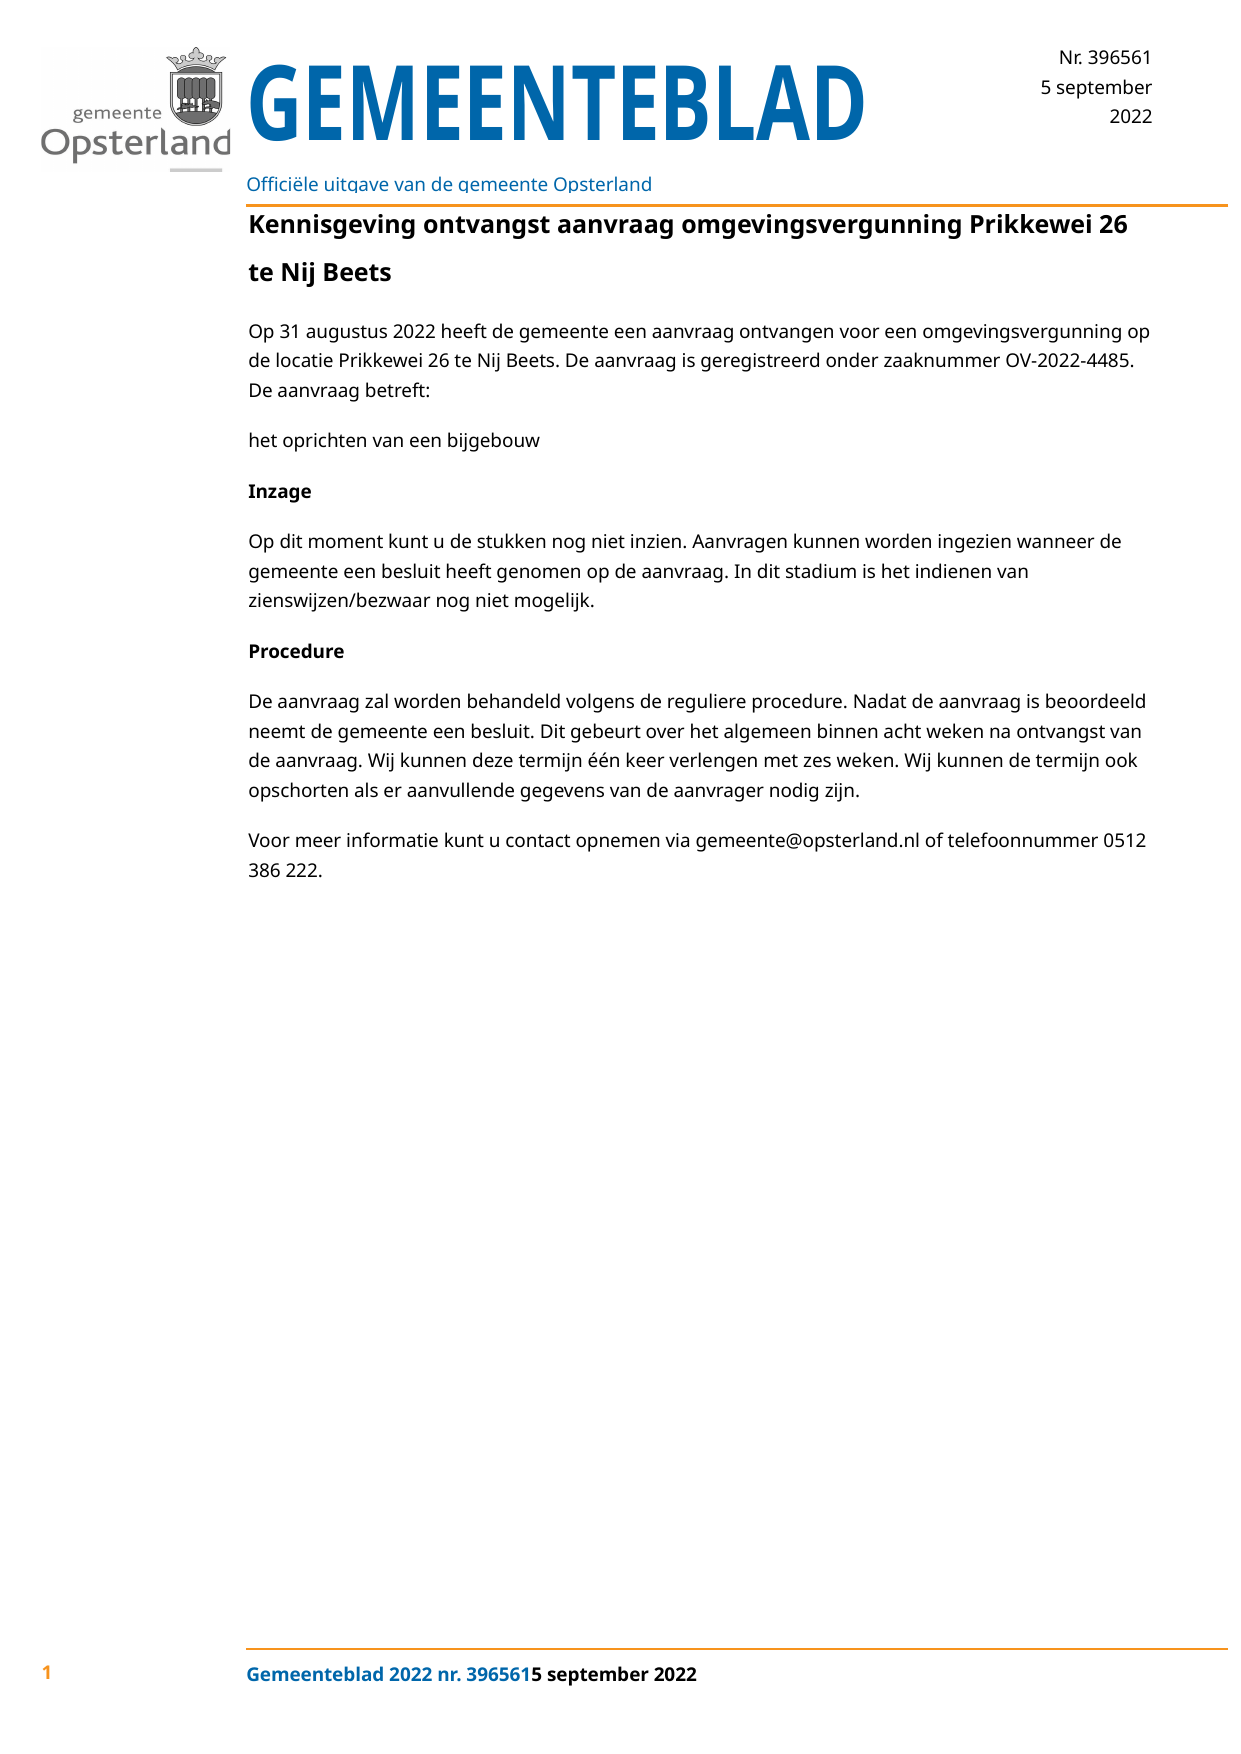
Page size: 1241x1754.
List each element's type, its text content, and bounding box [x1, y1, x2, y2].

text Voor meer informatie kunt u contact opnemen via gemeente@opsterland.nl of telefoonnummer 0512 386 222. [248, 827, 1152, 883]
text het oprichten van een bijgebouw [248, 427, 1152, 453]
text De aanvraag zal worden behandeld volgens de reguliere procedure. Nadat de aanvraag is beoordeeld neemt de gemeente een besluit. Dit gebeurt over het algemeen binnen acht weken na ontvangst van de aanvraag. Wij kunnen deze termijn één keer verlengen met zes weken. Wij kunnen de termijn ook opschorten als er aanvullende gegevens van de aanvrager nodig zijn. [248, 688, 1152, 803]
text Procedure [248, 638, 1152, 664]
text Op 31 augustus 2022 heeft de gemeente een aanvraag ontvangen voor een omgevingsvergunning op de locatie Prikkewei 26 te Nij Beets. De aanvraag is geregistreerd onder zaaknummer OV-2022-4485. De aanvraag betreft: [248, 318, 1152, 403]
picture [41, 47, 231, 172]
text Inzage [248, 478, 1152, 504]
text Kennisgeving ontvangst aanvraag omgevingsvergunning Prikkewei 26 te Nij Beets [248, 207, 1152, 288]
text Op dit moment kunt u de stukken nog niet inzien. Aanvragen kunnen worden ingezien wanneer de gemeente een besluit heeft genomen op de aanvraag. In dit stadium is het indienen van zienswijzen/bezwaar nog niet mogelijk. [248, 528, 1152, 613]
